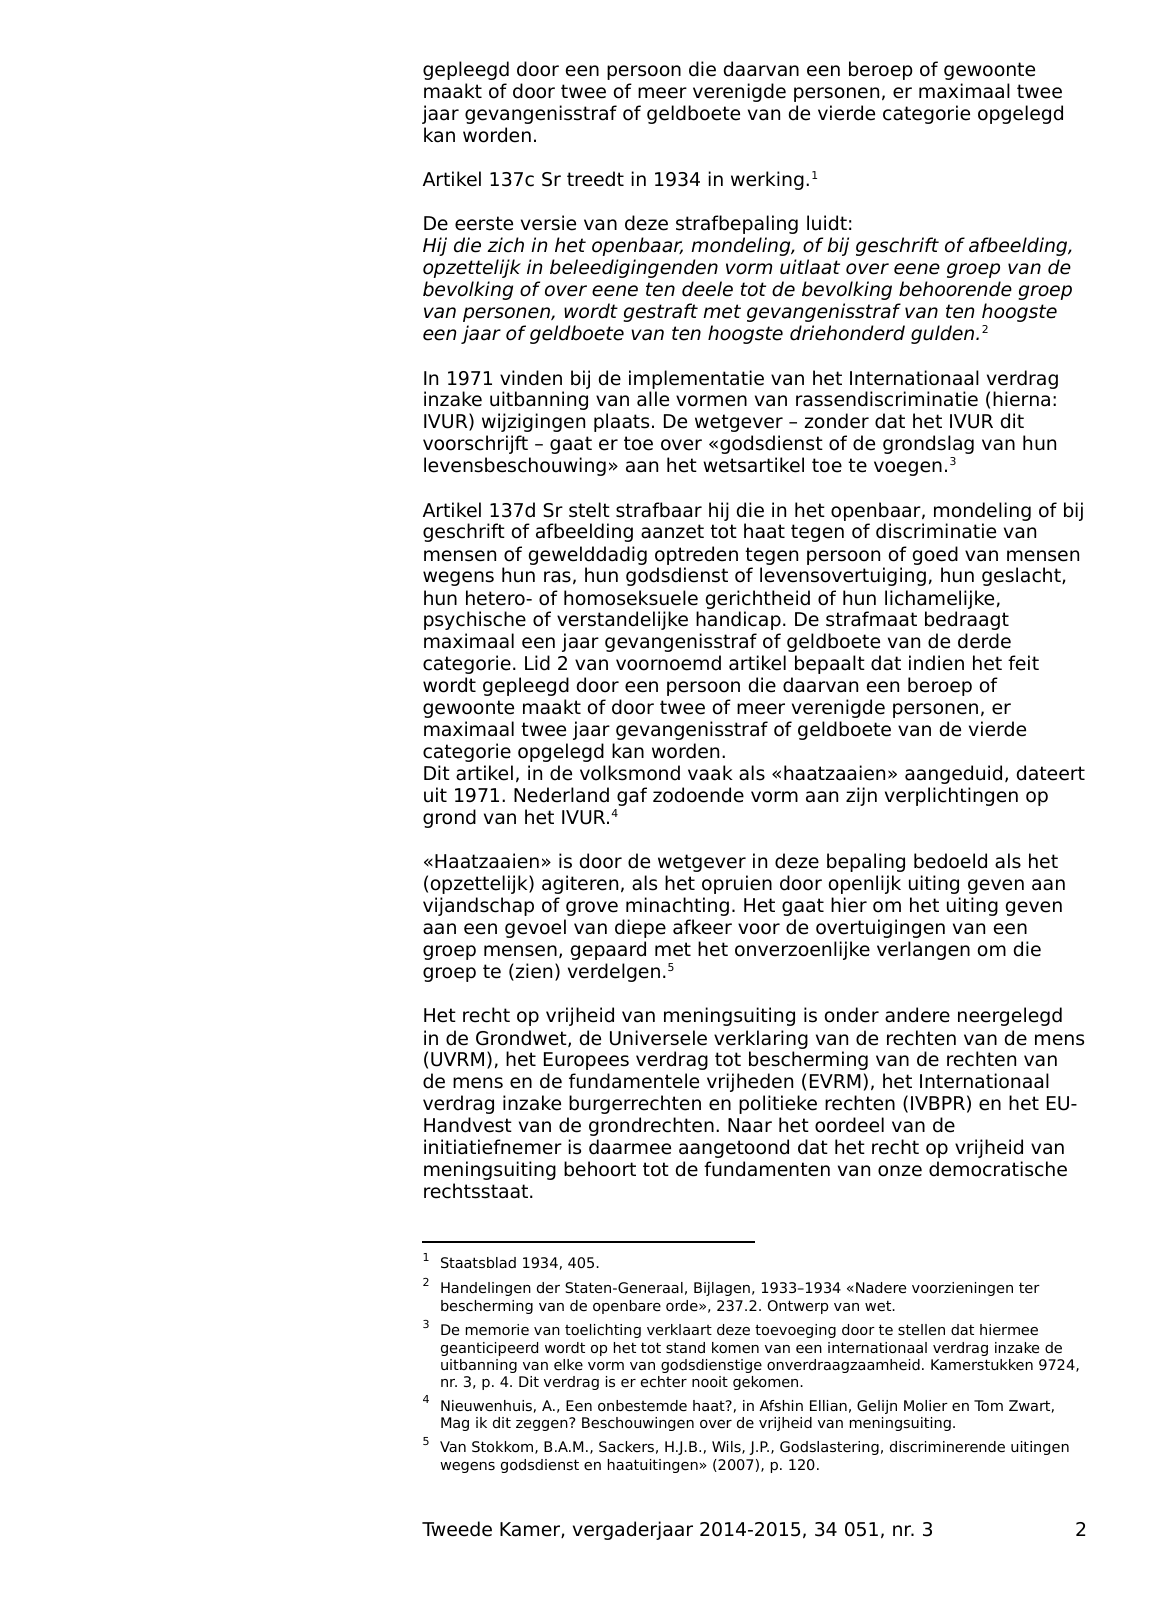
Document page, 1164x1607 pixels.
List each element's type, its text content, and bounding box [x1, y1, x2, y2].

text Artikel 137d Sr stelt strafbaar hij die in het openbaar, mondeling of bij geschrift of afbeelding aanzet tot haat tegen of discriminatie van mensen of gewelddadig optreden tegen persoon of goed van mensen wegens hun ras, hun godsdienst of levensovertuiging, hun geslacht, hun hetero- of homoseksuele gerichtheid of hun lichamelijke, psychische of verstandelijke handicap. De strafmaat bedraagt maximaal een jaar gevangenisstraf of geldboete van de derde categorie. Lid 2 van voornoemd artikel bepaalt dat indien het feit wordt gepleegd door een persoon die daarvan een beroep of gewoonte maakt of door twee of meer verenigde personen, er maximaal twee jaar gevangenisstraf of geldboete van de vierde categorie opgelegd kan worden. [422, 499, 1087, 763]
text De memorie van toelichting verklaart deze toevoeging door te stellen dat hiermee geanticipeerd wordt op het tot stand komen van een internationaal verdrag inzake de uitbanning van elke vorm van godsdienstige onverdraagzaamheid. Kamerstukken 9724, nr. 3, p. 4. Dit verdrag is er echter nooit gekomen. [422, 1318, 1087, 1391]
text Handelingen der Staten-Generaal, Bijlagen, 1933–1934 «Nadere voorzieningen ter bescherming van de openbare orde», 237.2. Ontwerp van wet. [422, 1276, 1087, 1315]
text Het recht op vrijheid van meningsuiting is onder andere neergelegd in de Grondwet, de Universele verklaring van de rechten van de mens (UVRM), het Europees verdrag tot bescherming van de rechten van de mens en de fundamentele vrijheden (EVRM), het Internationaal verdrag inzake burgerrechten en politieke rechten (IVBPR) en het EU-Handvest van de grondrechten. Naar het oordeel van de initiatiefnemer is daarmee aangetoond dat het recht op vrijheid van meningsuiting behoort tot de fundamenten van onze democratische rechtsstaat. [422, 1005, 1087, 1203]
text In 1971 vinden bij de implementatie van het Internationaal verdrag inzake uitbanning van alle vormen van rassendiscriminatie (hierna: IVUR) wijzigingen plaats. De wetgever – zonder dat het IVUR dit voorschrijft – gaat er toe over «godsdienst of de grondslag van hun levensbeschouwing» aan het wetsartikel toe te voegen. [422, 367, 1087, 477]
text Hij die zich in het openbaar, mondeling, of bij geschrift of afbeelding, opzettelijk in beleedigingenden vorm uitlaat over eene groep van de bevolking of over eene ten deele tot de bevolking behoorende groep van personen, wordt gestraft met gevangenisstraf van ten hoogste een jaar of geldboete van ten hoogste driehonderd gulden. [422, 235, 1087, 345]
text Staatsblad 1934, 405. [422, 1251, 1087, 1273]
text gepleegd door een persoon die daarvan een beroep of gewoonte maakt of door twee of meer verenigde personen, er maximaal twee jaar gevangenisstraf of geldboete van de vierde categorie opgelegd kan worden. [422, 59, 1087, 147]
text Dit artikel, in de volksmond vaak als «haatzaaien» aangeduid, dateert uit 1971. Nederland gaf zodoende vorm aan zijn verplichtingen op grond van het IVUR. [422, 763, 1087, 829]
text Nieuwenhuis, A., Een onbestemde haat?, in Afshin Ellian, Gelijn Molier en Tom Zwart, Mag ik dit zeggen? Beschouwingen over de vrijheid van meningsuiting. [422, 1393, 1087, 1432]
text Van Stokkom, B.A.M., Sackers, H.J.B., Wils, J.P., Godslastering, discriminerende uitingen wegens godsdienst en haatuitingen» (2007), p. 120. [422, 1435, 1087, 1474]
text «Haatzaaien» is door de wetgever in deze bepaling bedoeld als het (opzettelijk) agiteren, als het opruien door openlijk uiting geven aan vijandschap of grove minachting. Het gaat hier om het uiting geven aan een gevoel van diepe afkeer voor de overtuigingen van een groep mensen, gepaard met het onverzoenlijke verlangen om die groep te (zien) verdelgen. [422, 851, 1087, 983]
text De eerste versie van deze strafbepaling luidt: [422, 213, 1087, 235]
text Artikel 137c Sr treedt in 1934 in werking. [422, 169, 1087, 191]
